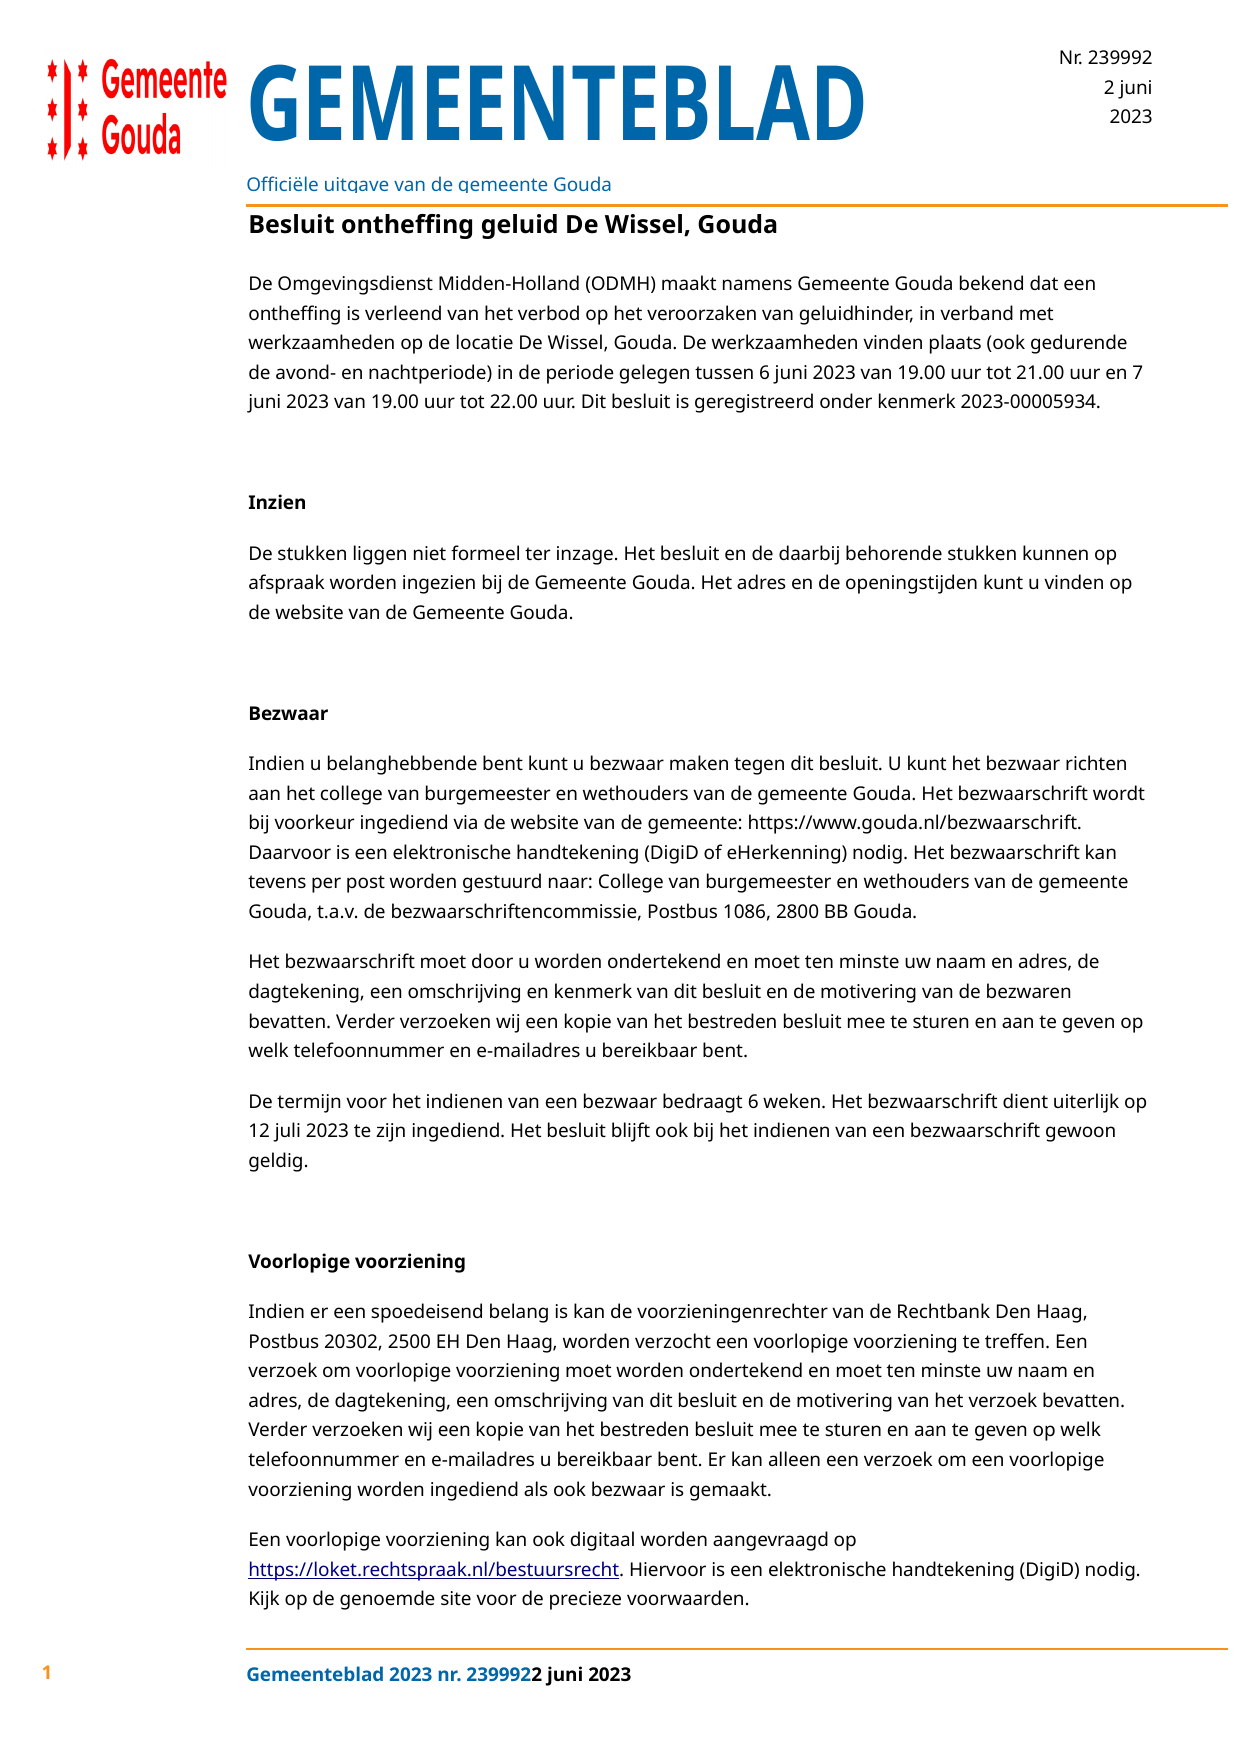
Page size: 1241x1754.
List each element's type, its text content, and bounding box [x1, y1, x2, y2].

text Het bezwaarschrift moet door u worden ondertekend en moet ten minste uw naam en adres, de dagtekening, een omschrijving en kenmerk van dit besluit en de motivering van de bezwaren bevatten. Verder verzoeken wij een kopie van het bestreden besluit mee te sturen en aan te geven op welk telefoonnummer en e-mailadres u bereikbaar bent. [248, 949, 1152, 1063]
text De Omgevingsdienst Midden-Holland (ODMH) maakt namens Gemeente Gouda bekend dat een ontheffing is verleend van het verbod op het veroorzaken van geluidhinder, in verband met werkzaamheden op de locatie De Wissel, Gouda. De werkzaamheden vinden plaats (ook gedurende de avond- en nachtperiode) in de periode gelegen tussen 6 juni 2023 van 19.00 uur tot 21.00 uur en 7 juni 2023 van 19.00 uur tot 22.00 uur. Dit besluit is geregistreerd onder kenmerk 2023-00005934. [248, 270, 1152, 414]
text Indien er een spoedeisend belang is kan de voorzieningenrechter van de Rechtbank Den Haag, Postbus 20302, 2500 EH Den Haag, worden verzocht een voorlopige voorziening te treffen. Een verzoek om voorlopige voorziening moet worden ondertekend en moet ten minste uw naam en adres, de dagtekening, een omschrijving van dit besluit en de motivering van het verzoek bevatten. Verder verzoeken wij een kopie van het bestreden besluit mee te sturen en aan te geven op welk telefoonnummer en e-mailadres u bereikbaar bent. Er kan alleen een verzoek om een voorlopige voorziening worden ingediend als ook bezwaar is gemaakt. [248, 1298, 1152, 1501]
text De stukken liggen niet formeel ter inzage. Het besluit en de daarbij behorende stukken kunnen op afspraak worden ingezien bij de Gemeente Gouda. Het adres en de openingstijden kunt u vinden op de website van de Gemeente Gouda. [248, 540, 1152, 625]
text De termijn voor het indienen van een bezwaar bedraagt 6 weken. Het bezwaarschrift dient uiterlijk op 12 juli 2023 te zijn ingediend. Het besluit blijft ook bij het indienen van een bezwaarschrift gewoon geldig. [248, 1088, 1152, 1173]
text Besluit ontheffing geluid De Wissel, Gouda [248, 207, 1152, 241]
text Voorlopige voorziening [248, 1248, 1152, 1273]
text Indien u belanghebbende bent kunt u bezwaar maken tegen dit besluit. U kunt het bezwaar richten aan het college van burgemeester en wethouders van de gemeente Gouda. Het bezwaarschrift wordt bij voorkeur ingediend via de website van de gemeente: https://www.gouda.nl/bezwaarschrift. Daarvoor is een elektronische handtekening (DigiD of eHerkenning) nodig. Het bezwaarschrift kan tevens per post worden gestuurd naar: College van burgemeester en wethouders van de gemeente Gouda, t.a.v. de bezwaarschriftencommissie, Postbus 1086, 2800 BB Gouda. [248, 750, 1152, 924]
text Een voorlopige voorziening kan ook digitaal worden aangevraagd op https://loket.rechtspraak.nl/bestuursrecht. Hiervoor is een elektronische handtekening (DigiD) nodig. Kijk op de genoemde site voor de precieze voorwaarden. [248, 1526, 1152, 1611]
text Bezwaar [248, 700, 1152, 726]
picture [41, 47, 231, 172]
text Inzien [248, 489, 1152, 515]
